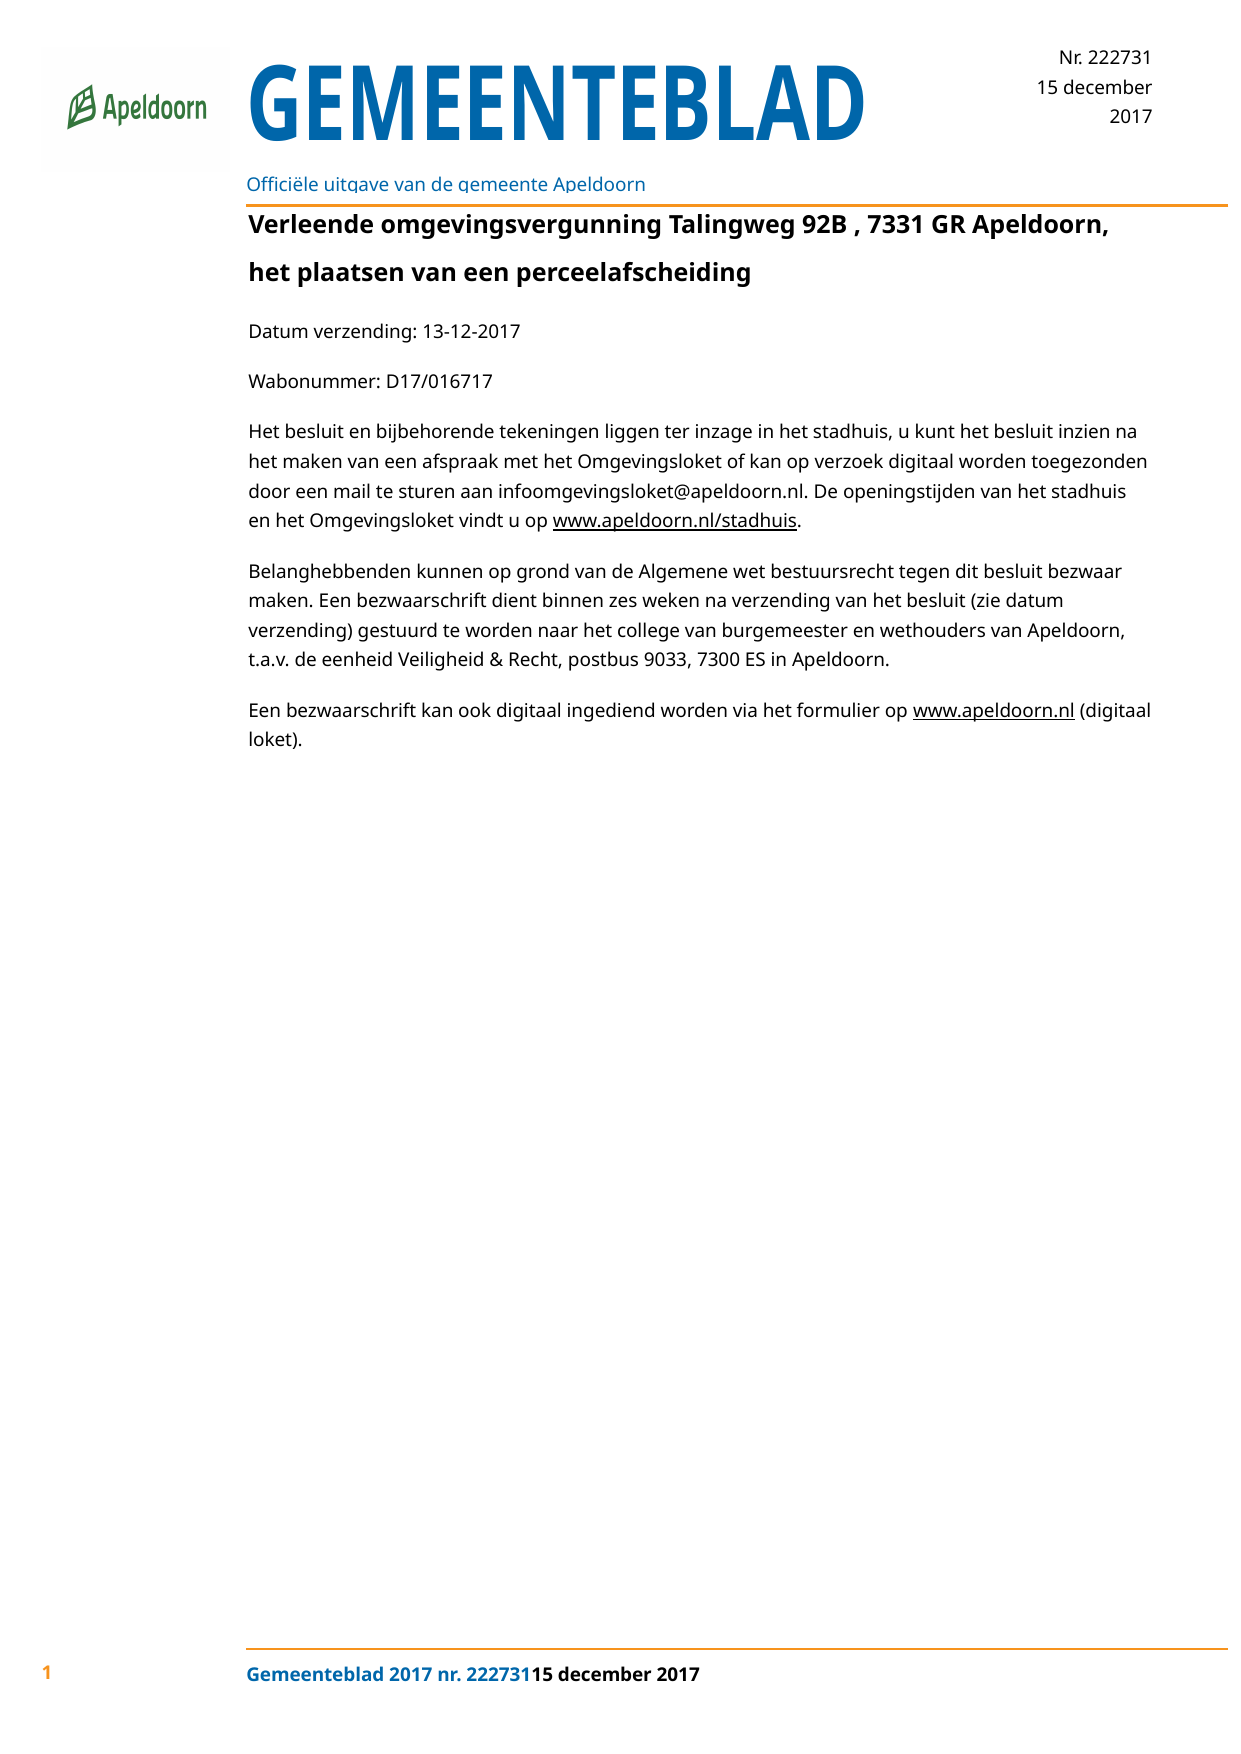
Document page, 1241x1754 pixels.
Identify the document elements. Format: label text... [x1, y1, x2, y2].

text Datum verzending: 13-12-2017 [248, 318, 1152, 344]
text Belanghebbenden kunnen op grond van de Algemene wet bestuursrecht tegen dit besluit bezwaar maken. Een bezwaarschrift dient binnen zes weken na verzending van het besluit (zie datum verzending) gestuurd te worden naar het college van burgemeester en wethouders van Apeldoorn, t.a.v. de eenheid Veiligheid & Recht, postbus 9033, 7300 ES in Apeldoorn. [248, 558, 1152, 672]
picture [41, 47, 231, 172]
text Een bezwaarschrift kan ook digitaal ingediend worden via het formulier op www.apeldoorn.nl (digitaal loket). [248, 697, 1152, 752]
text Het besluit en bijbehorende tekeningen liggen ter inzage in het stadhuis, u kunt het besluit inzien na het maken van een afspraak met het Omgevingsloket of kan op verzoek digitaal worden toegezonden door een mail te sturen aan infoomgevingsloket@apeldoorn.nl. De openingstijden van het stadhuis en het Omgevingsloket vindt u op www.apeldoorn.nl/stadhuis. [248, 419, 1152, 533]
text Verleende omgevingsvergunning Talingweg 92B , 7331 GR Apeldoorn, het plaatsen van een perceelafscheiding [248, 207, 1152, 288]
text Wabonummer: D17/016717 [248, 368, 1152, 394]
